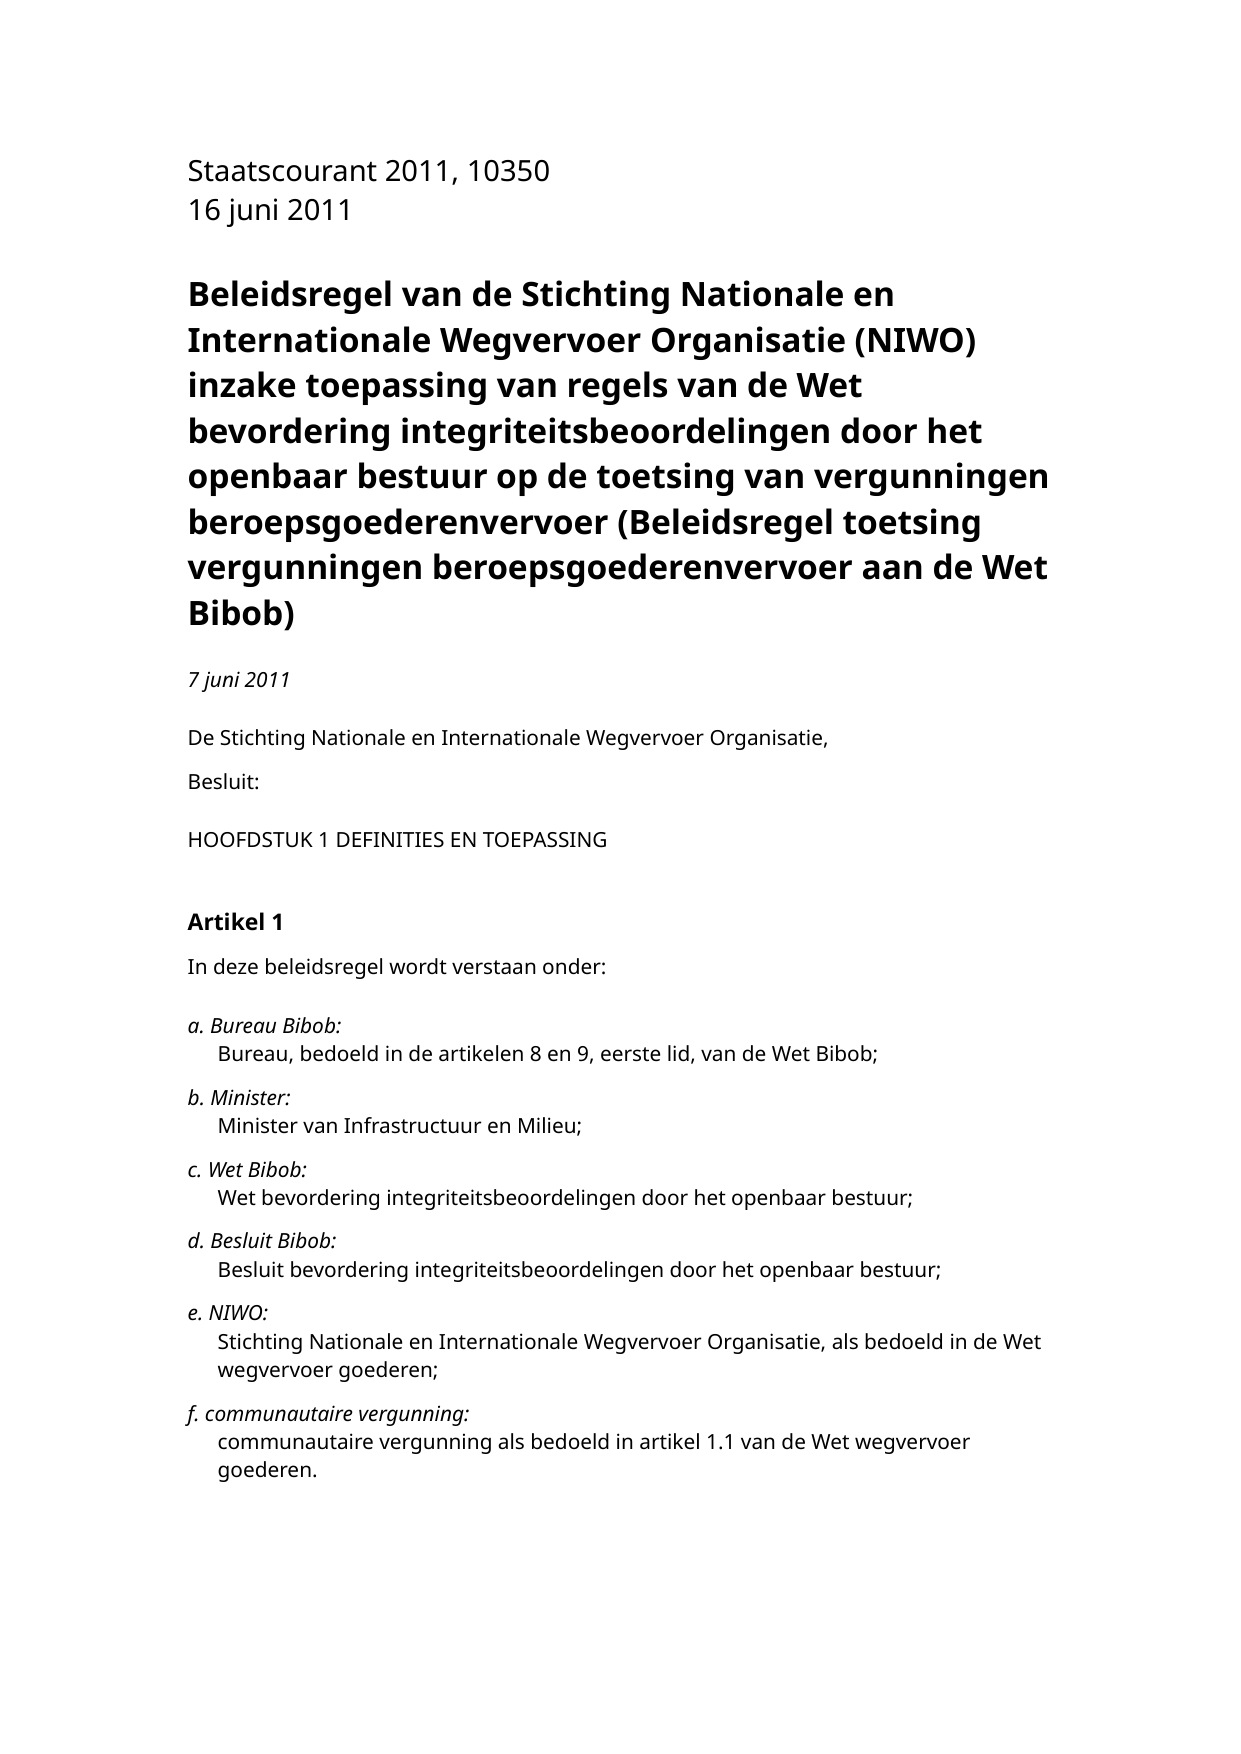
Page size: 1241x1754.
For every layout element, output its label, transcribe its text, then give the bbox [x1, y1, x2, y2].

text Bureau, bedoeld in de artikelen 8 en 9, eerste lid, van de Wet Bibob; [217, 1039, 1053, 1068]
text d. Besluit Bibob: [187, 1227, 1053, 1255]
text a. Bureau Bibob: [187, 1011, 1053, 1039]
text Staatscourant 2011, 10350 [187, 150, 1053, 190]
text f. communautaire vergunning: [187, 1399, 1053, 1427]
text Besluit: [187, 767, 1053, 795]
text communautaire vergunning als bedoeld in artikel 1.1 van de Wet wegvervoer goederen. [217, 1427, 1053, 1484]
subtitle Artikel 1 [187, 906, 1053, 937]
subtitle Beleidsregel van de Stichting Nationale en Internationale Wegvervoer Organisatie (NIWO) inzake toepassing van regels van de Wet bevordering integriteitsbeoordelingen door het openbaar bestuur op de toetsing van vergunningen beroepsgoederenvervoer (Beleidsregel toetsing vergunningen beroepsgoederenvervoer aan de Wet Bibob) [187, 271, 1053, 635]
text e. NIWO: [187, 1298, 1053, 1327]
text 7 juni 2011 [187, 665, 1053, 693]
text b. Minister: [187, 1083, 1053, 1111]
text 16 juni 2011 [187, 190, 1053, 229]
text c. Wet Bibob: [187, 1155, 1053, 1183]
text De Stichting Nationale en Internationale Wegvervoer Organisatie, [187, 723, 1053, 752]
text Stichting Nationale en Internationale Wegvervoer Organisatie, als bedoeld in de Wet wegvervoer goederen; [217, 1327, 1053, 1384]
text Wet bevordering integriteitsbeoordelingen door het openbaar bestuur; [217, 1183, 1053, 1212]
text In deze beleidsregel wordt verstaan onder: [187, 952, 1053, 981]
text Minister van Infrastructuur en Milieu; [217, 1111, 1053, 1140]
subtitle HOOFDSTUK 1 DEFINITIES EN TOEPASSING [187, 825, 1053, 854]
text Besluit bevordering integriteitsbeoordelingen door het openbaar bestuur; [217, 1255, 1053, 1283]
